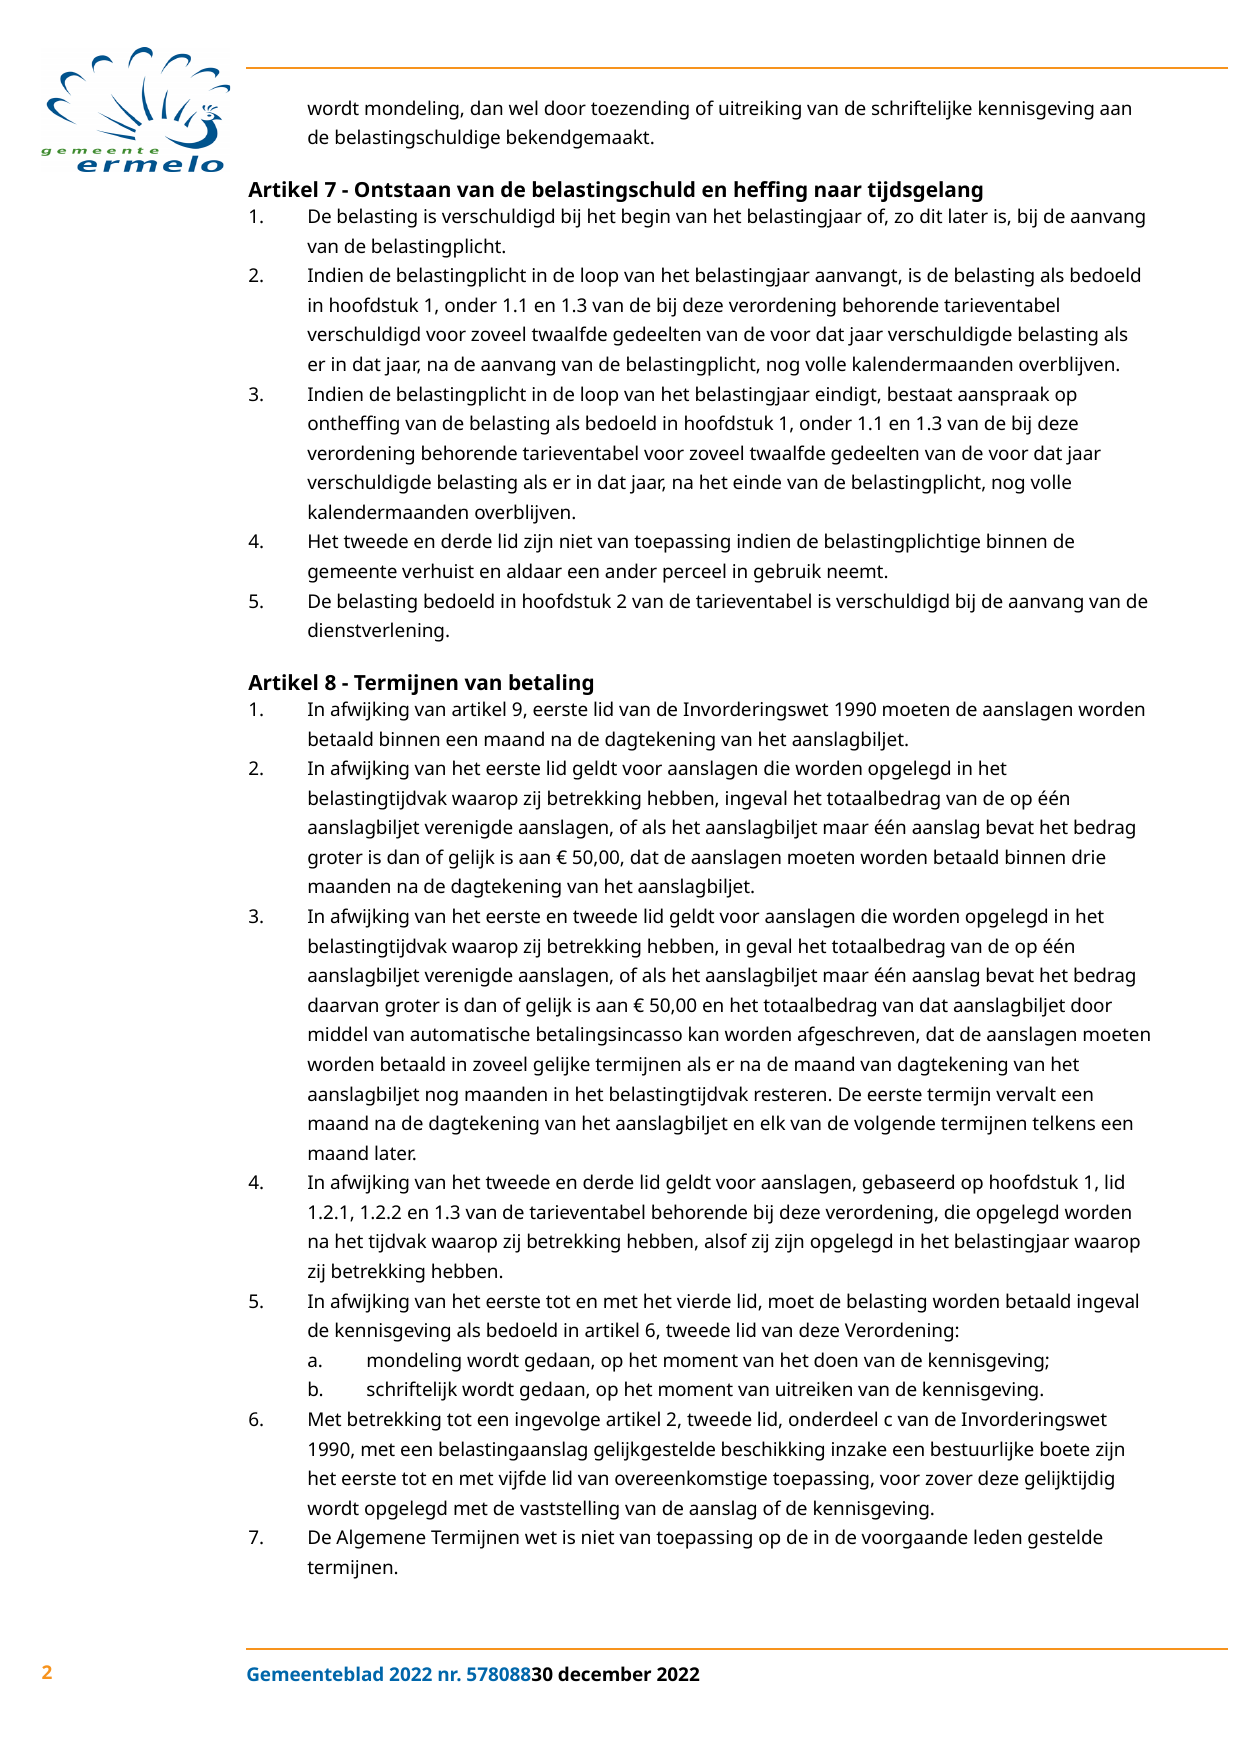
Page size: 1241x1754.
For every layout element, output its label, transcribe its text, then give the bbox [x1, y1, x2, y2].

list Indien de belastingplicht in de loop van het belastingjaar eindigt, bestaat aanspraak op ontheffing van de belasting als bedoeld in hoofdstuk 1, onder 1.1 en 1.3 van de bij deze verordening behorende tarieventabel voor zoveel twaalfde gedeelten van de voor dat jaar verschuldigde belasting als er in dat jaar, na het einde van de belastingplicht, nog volle kalendermaanden overblijven. [248, 381, 1152, 525]
list wordt mondeling, dan wel door toezending of uitreiking van de schriftelijke kennisgeving aan de belastingschuldige bekendgemaakt. [248, 95, 1152, 150]
list De belasting is verschuldigd bij het begin van het belastingjaar of, zo dit later is, bij de aanvang van de belastingplicht. [248, 203, 1152, 258]
list Met betrekking tot een ingevolge artikel 2, tweede lid, onderdeel c van de Invorderingswet 1990, met een belastingaanslag gelijkgestelde beschikking inzake een bestuurlijke boete zijn het eerste tot en met vijfde lid van overeenkomstige toepassing, voor zover deze gelijktijdig wordt opgelegd met de vaststelling van de aanslag of de kennisgeving. [248, 1406, 1152, 1521]
list schriftelijk wordt gedaan, op het moment van uitreiken van de kennisgeving. [307, 1377, 1152, 1402]
list In afwijking van het eerste lid geldt voor aanslagen die worden opgelegd in het belastingtijdvak waarop zij betrekking hebben, ingeval het totaalbedrag van de op één aanslagbiljet verenigde aanslagen, of als het aanslagbiljet maar één aanslag bevat het bedrag groter is dan of gelijk is aan € 50,00, dat de aanslagen moeten worden betaald binnen drie maanden na de dagtekening van het aanslagbiljet. [248, 755, 1152, 899]
picture [41, 47, 231, 172]
list De belasting bedoeld in hoofdstuk 2 van de tarieventabel is verschuldigd bij de aanvang van de dienstverlening. [248, 588, 1152, 643]
list Indien de belastingplicht in de loop van het belastingjaar aanvangt, is de belasting als bedoeld in hoofdstuk 1, onder 1.1 en 1.3 van de bij deze verordening behorende tarieventabel verschuldigd voor zoveel twaalfde gedeelten van de voor dat jaar verschuldigde belasting als er in dat jaar, na de aanvang van de belastingplicht, nog volle kalendermaanden overblijven. [248, 262, 1152, 377]
list In afwijking van het eerste tot en met het vierde lid, moet de belasting worden betaald ingeval de kennisgeving als bedoeld in artikel 6, tweede lid van deze Verordening: [248, 1288, 1152, 1343]
list mondeling wordt gedaan, op het moment van het doen van de kennisgeving; [307, 1347, 1152, 1373]
list In afwijking van het eerste en tweede lid geldt voor aanslagen die worden opgelegd in het belastingtijdvak waarop zij betrekking hebben, in geval het totaalbedrag van de op één aanslagbiljet verenigde aanslagen, of als het aanslagbiljet maar één aanslag bevat het bedrag daarvan groter is dan of gelijk is aan € 50,00 en het totaalbedrag van dat aanslagbiljet door middel van automatische betalingsincasso kan worden afgeschreven, dat de aanslagen moeten worden betaald in zoveel gelijke termijnen als er na de maand van dagtekening van het aanslagbiljet nog maanden in het belastingtijdvak resteren. De eerste termijn vervalt een maand na de dagtekening van het aanslagbiljet en elk van de volgende termijnen telkens een maand later. [248, 903, 1152, 1166]
text Artikel 7 - Ontstaan van de belastingschuld en heffing naar tijdsgelang [248, 175, 1152, 203]
list In afwijking van het tweede en derde lid geldt voor aanslagen, gebaseerd op hoofdstuk 1, lid 1.2.1, 1.2.2 en 1.3 van de tarieventabel behorende bij deze verordening, die opgelegd worden na het tijdvak waarop zij betrekking hebben, alsof zij zijn opgelegd in het belastingjaar waarop zij betrekking hebben. [248, 1169, 1152, 1284]
list De Algemene Termijnen wet is niet van toepassing op de in de voorgaande leden gestelde termijnen. [248, 1524, 1152, 1580]
list In afwijking van artikel 9, eerste lid van de Invorderingswet 1990 moeten de aanslagen worden betaald binnen een maand na de dagtekening van het aanslagbiljet. [248, 696, 1152, 752]
list Het tweede en derde lid zijn niet van toepassing indien de belastingplichtige binnen de gemeente verhuist en aldaar een ander perceel in gebruik neemt. [248, 529, 1152, 584]
text Artikel 8 - Termijnen van betaling [248, 668, 1152, 696]
